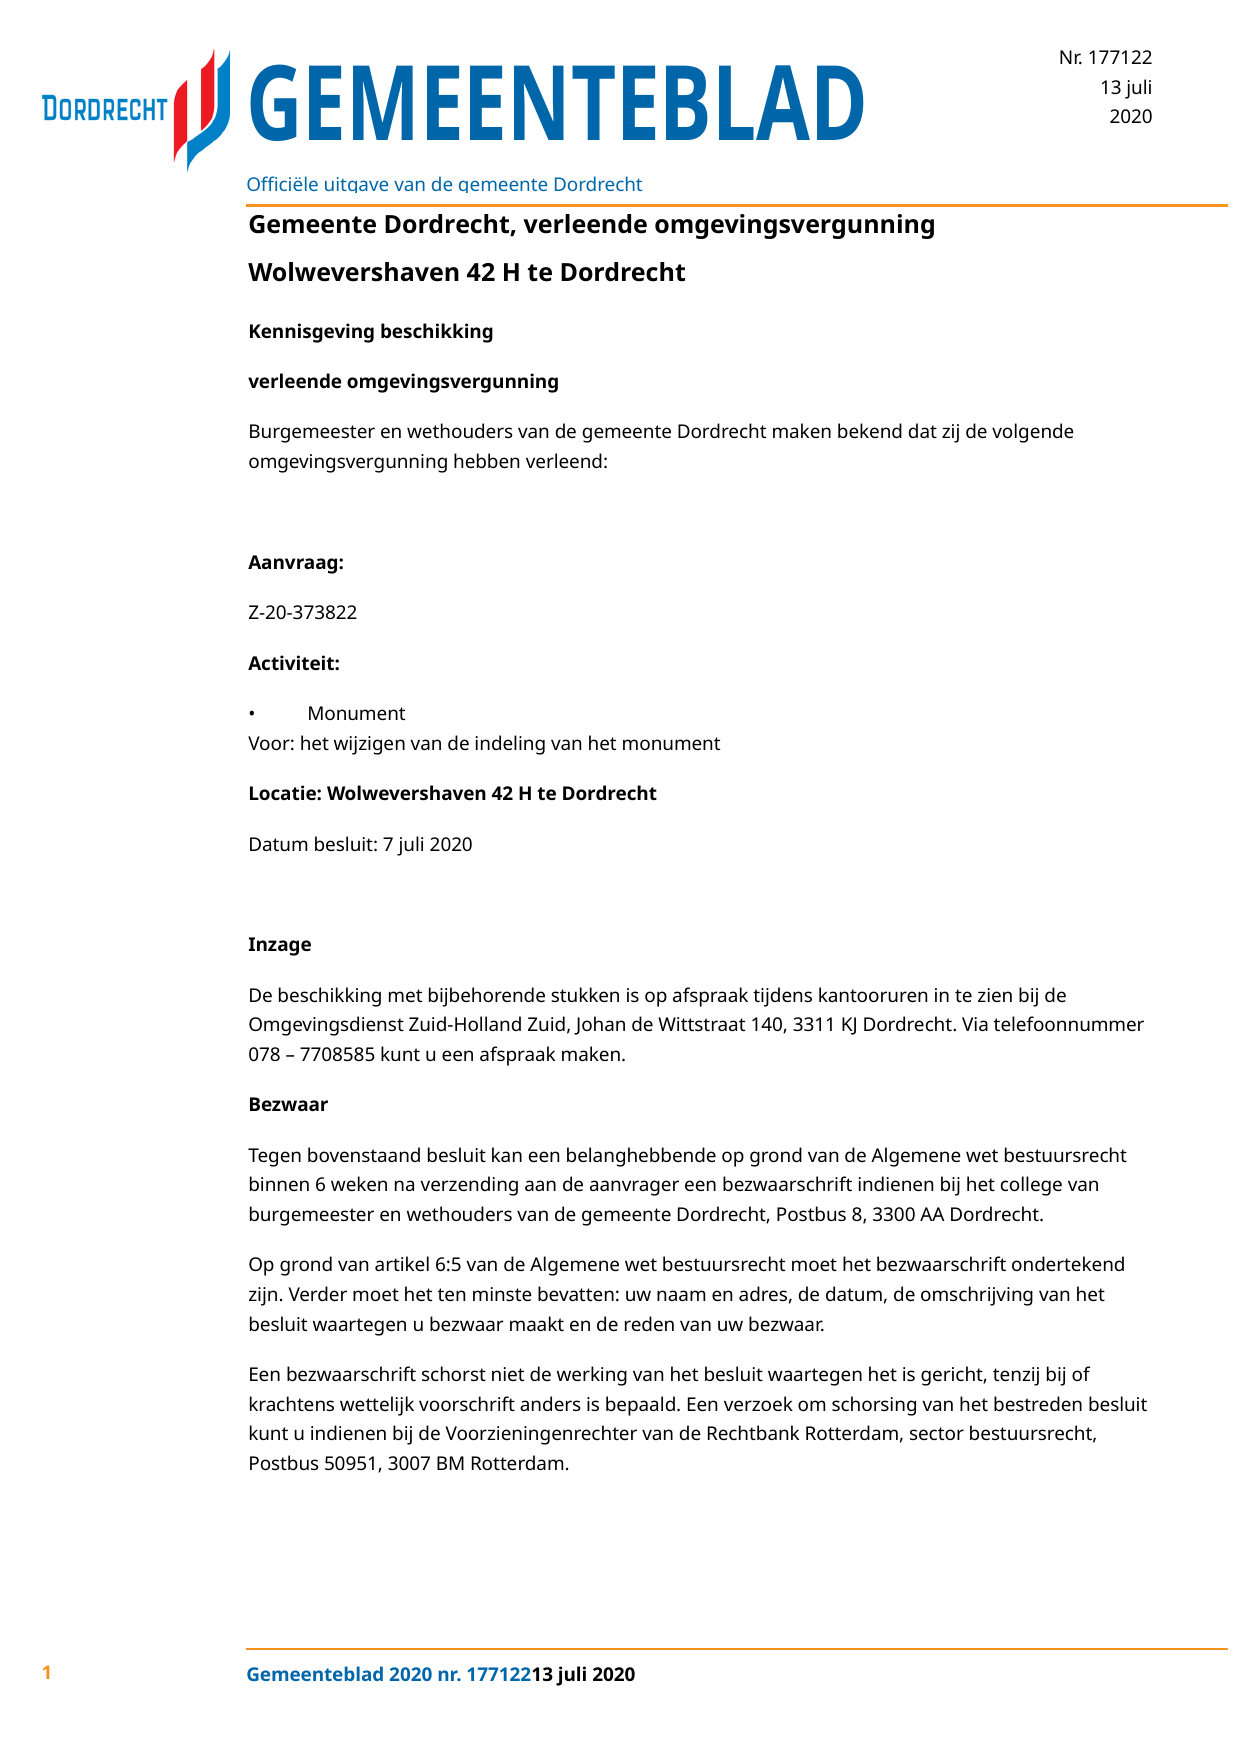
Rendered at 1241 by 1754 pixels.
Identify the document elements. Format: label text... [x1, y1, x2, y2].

text Aanvraag: [248, 549, 1152, 575]
text verleende omgevingsvergunning [248, 368, 1152, 394]
text Voor: het wijzigen van de indeling van het monument [248, 730, 1152, 756]
list Monument [248, 700, 1152, 726]
text Een bezwaarschrift schorst niet de werking van het besluit waartegen het is gericht, tenzij bij of krachtens wettelijk voorschrift anders is bepaald. Een verzoek om schorsing van het bestreden besluit kunt u indienen bij de Voorzieningenrechter van de Rechtbank Rotterdam, sector bestuursrecht, Postbus 50951, 3007 BM Rotterdam. [248, 1361, 1152, 1476]
text Gemeente Dordrecht, verleende omgevingsvergunning Wolwevershaven 42 H te Dordrecht [248, 207, 1152, 288]
text Datum besluit: 7 juli 2020 [248, 831, 1152, 857]
text Activiteit: [248, 650, 1152, 676]
picture [41, 47, 231, 172]
text Tegen bovenstaand besluit kan een belanghebbende op grond van de Algemene wet bestuursrecht binnen 6 weken na verzending aan de aanvrager een bezwaarschrift indienen bij het college van burgemeester en wethouders van de gemeente Dordrecht, Postbus 8, 3300 AA Dordrecht. [248, 1142, 1152, 1227]
text Op grond van artikel 6:5 van de Algemene wet bestuursrecht moet het bezwaarschrift ondertekend zijn. Verder moet het ten minste bevatten: uw naam en adres, de datum, de omschrijving van het besluit waartegen u bezwaar maakt en de reden van uw bezwaar. [248, 1252, 1152, 1337]
text Kennisgeving beschikking [248, 318, 1152, 344]
text De beschikking met bijbehorende stukken is op afspraak tijdens kantooruren in te zien bij de Omgevingsdienst Zuid-Holland Zuid, Johan de Wittstraat 140, 3311 KJ Dordrecht. Via telefoonnummer 078 – 7708585 kunt u een afspraak maken. [248, 982, 1152, 1067]
text Bezwaar [248, 1092, 1152, 1117]
text Inzage [248, 932, 1152, 957]
text Z-20-373822 [248, 599, 1152, 625]
text Burgemeester en wethouders van de gemeente Dordrecht maken bekend dat zij de volgende omgevingsvergunning hebben verleend: [248, 419, 1152, 474]
text Locatie: Wolwevershaven 42 H te Dordrecht [248, 780, 1152, 806]
